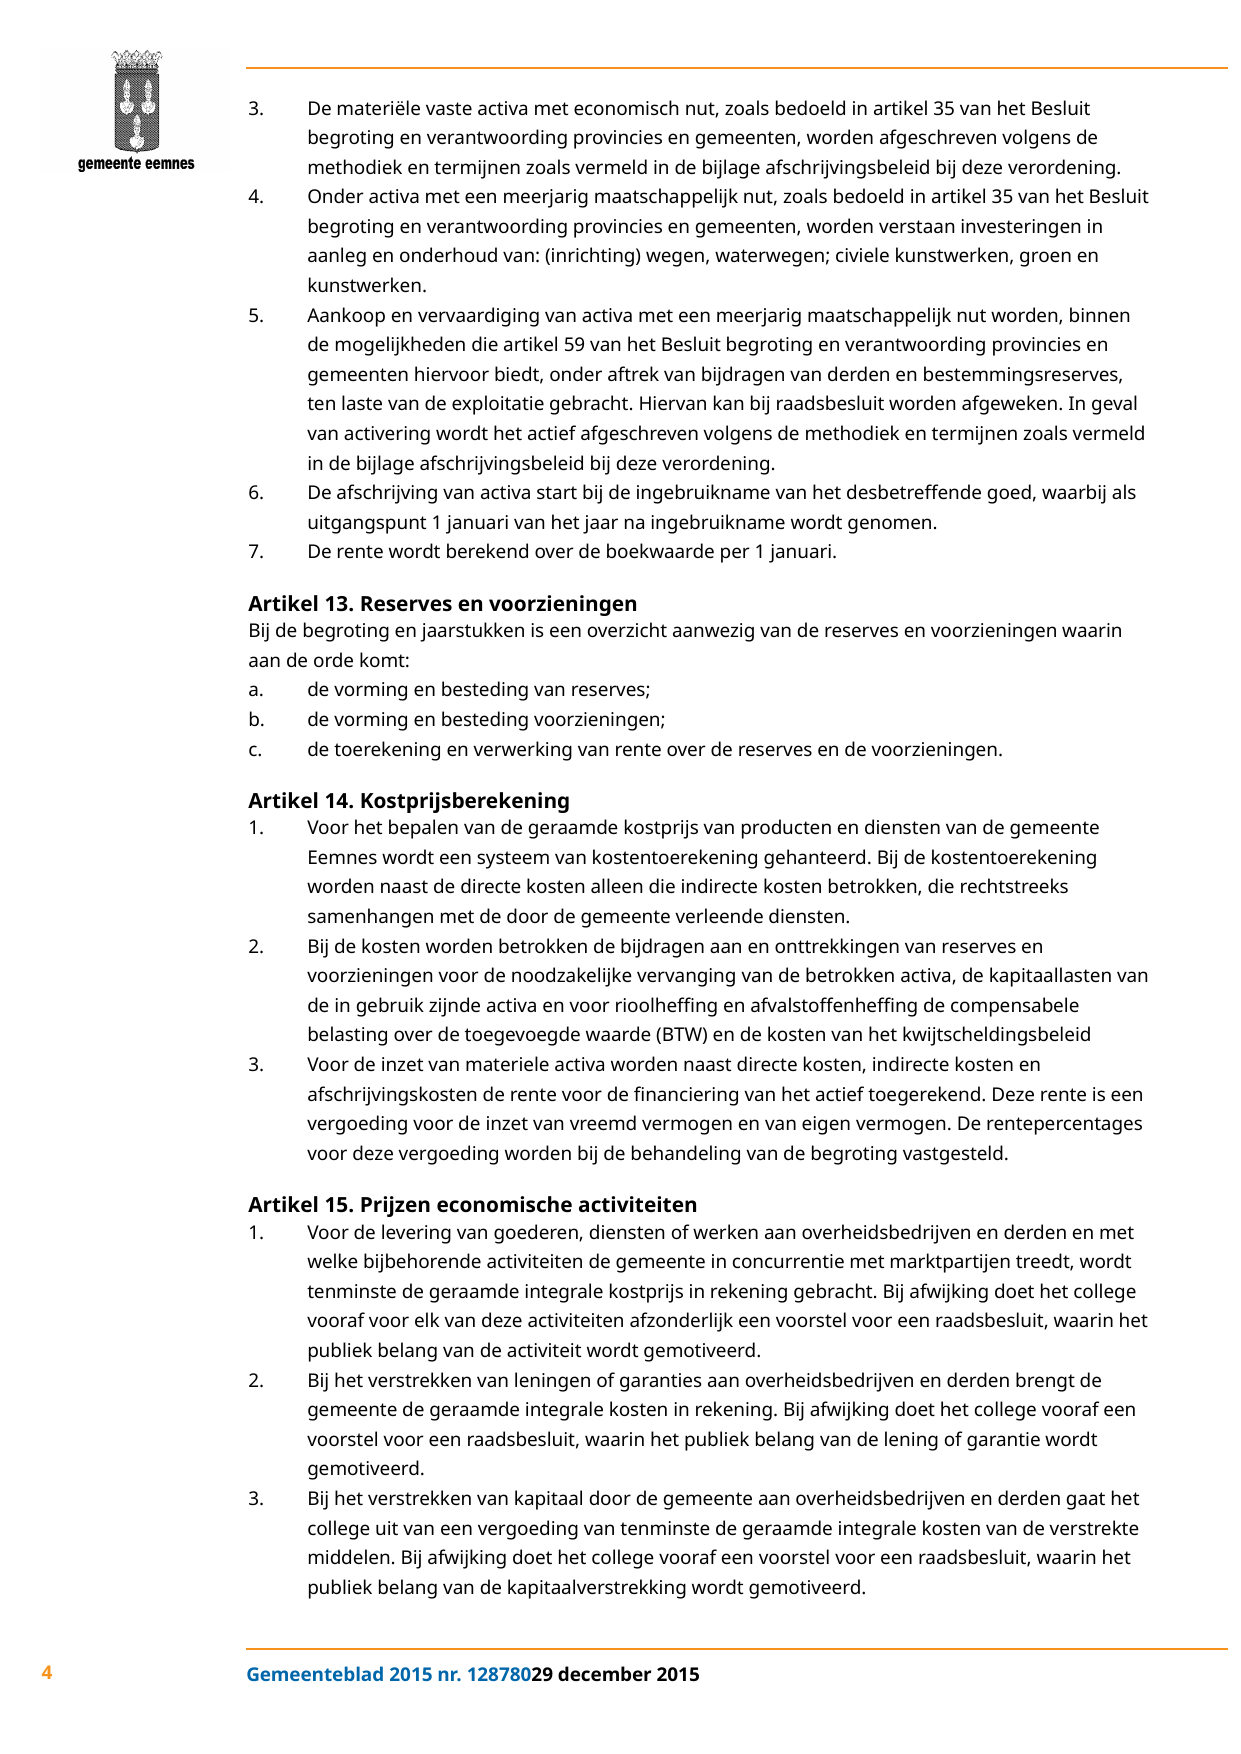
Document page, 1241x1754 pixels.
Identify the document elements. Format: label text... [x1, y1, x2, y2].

list De rente wordt berekend over de boekwaarde per 1 januari. [248, 538, 1152, 564]
list Aankoop en vervaardiging van activa met een meerjarig maatschappelijk nut worden, binnen de mogelijkheden die artikel 59 van het Besluit begroting en verantwoording provincies en gemeenten hiervoor biedt, onder aftrek van bijdragen van derden en bestemmingsreserves, ten laste van de exploitatie gebracht. Hiervan kan bij raadsbesluit worden afgeweken. In geval van activering wordt het actief afgeschreven volgens de methodiek en termijnen zoals vermeld in de bijlage afschrijvingsbeleid bij deze verordening. [248, 302, 1152, 476]
text Artikel 15. Prijzen economische activiteiten [248, 1190, 1152, 1219]
text Bij de begroting en jaarstukken is een overzicht aanwezig van de reserves en voorzieningen waarin aan de orde komt: [248, 617, 1152, 673]
list Onder activa met een meerjarig maatschappelijk nut, zoals bedoeld in artikel 35 van het Besluit begroting en verantwoording provincies en gemeenten, worden verstaan investeringen in aanleg en onderhoud van: (inrichting) wegen, waterwegen; civiele kunstwerken, groen en kunstwerken. [248, 183, 1152, 298]
text Artikel 13. Reserves en voorzieningen [248, 589, 1152, 617]
list De afschrijving van activa start bij de ingebruikname van het desbetreffende goed, waarbij als uitgangspunt 1 januari van het jaar na ingebruikname wordt genomen. [248, 479, 1152, 535]
list Voor het bepalen van de geraamde kostprijs van producten en diensten van de gemeente Eemnes wordt een systeem van kostentoerekening gehanteerd. Bij de kostentoerekening worden naast de directe kosten alleen die indirecte kosten betrokken, die rechtstreeks samenhangen met de door de gemeente verleende diensten. [248, 814, 1152, 929]
list De materiële vaste activa met economisch nut, zoals bedoeld in artikel 35 van het Besluit begroting en verantwoording provincies en gemeenten, worden afgeschreven volgens de methodiek en termijnen zoals vermeld in de bijlage afschrijvingsbeleid bij deze verordening. [248, 95, 1152, 180]
list Bij de kosten worden betrokken de bijdragen aan en onttrekkingen van reserves en voorzieningen voor de noodzakelijke vervanging van de betrokken activa, de kapitaallasten van de in gebruik zijnde activa en voor rioolheffing en afvalstoffenheffing de compensabele belasting over de toegevoegde waarde (BTW) en de kosten van het kwijtscheldingsbeleid [248, 933, 1152, 1047]
list de toerekening en verwerking van rente over de reserves en de voorzieningen. [248, 736, 1152, 761]
list Bij het verstrekken van leningen of garanties aan overheidsbedrijven en derden brengt de gemeente de geraamde integrale kosten in rekening. Bij afwijking doet het college vooraf een voorstel voor een raadsbesluit, waarin het publiek belang van de lening of garantie wordt gemotiveerd. [248, 1367, 1152, 1481]
list Bij het verstrekken van kapitaal door de gemeente aan overheidsbedrijven en derden gaat het college uit van een vergoeding van tenminste de geraamde integrale kosten van de verstrekte middelen. Bij afwijking doet het college vooraf een voorstel voor een raadsbesluit, waarin het publiek belang van de kapitaalverstrekking wordt gemotiveerd. [248, 1485, 1152, 1599]
picture [41, 47, 231, 172]
text Artikel 14. Kostprijsberekening [248, 786, 1152, 814]
list de vorming en besteding van reserves; [248, 677, 1152, 702]
list Voor de levering van goederen, diensten of werken aan overheidsbedrijven en derden en met welke bijbehorende activiteiten de gemeente in concurrentie met marktpartijen treedt, wordt tenminste de geraamde integrale kostprijs in rekening gebracht. Bij afwijking doet het college vooraf voor elk van deze activiteiten afzonderlijk een voorstel voor een raadsbesluit, waarin het publiek belang van de activiteit wordt gemotiveerd. [248, 1219, 1152, 1363]
list de vorming en besteding voorzieningen; [248, 706, 1152, 732]
list Voor de inzet van materiele activa worden naast directe kosten, indirecte kosten en afschrijvingskosten de rente voor de financiering van het actief toegerekend. Deze rente is een vergoeding voor de inzet van vreemd vermogen en van eigen vermogen. De rentepercentages voor deze vergoeding worden bij de behandeling van de begroting vastgesteld. [248, 1051, 1152, 1166]
